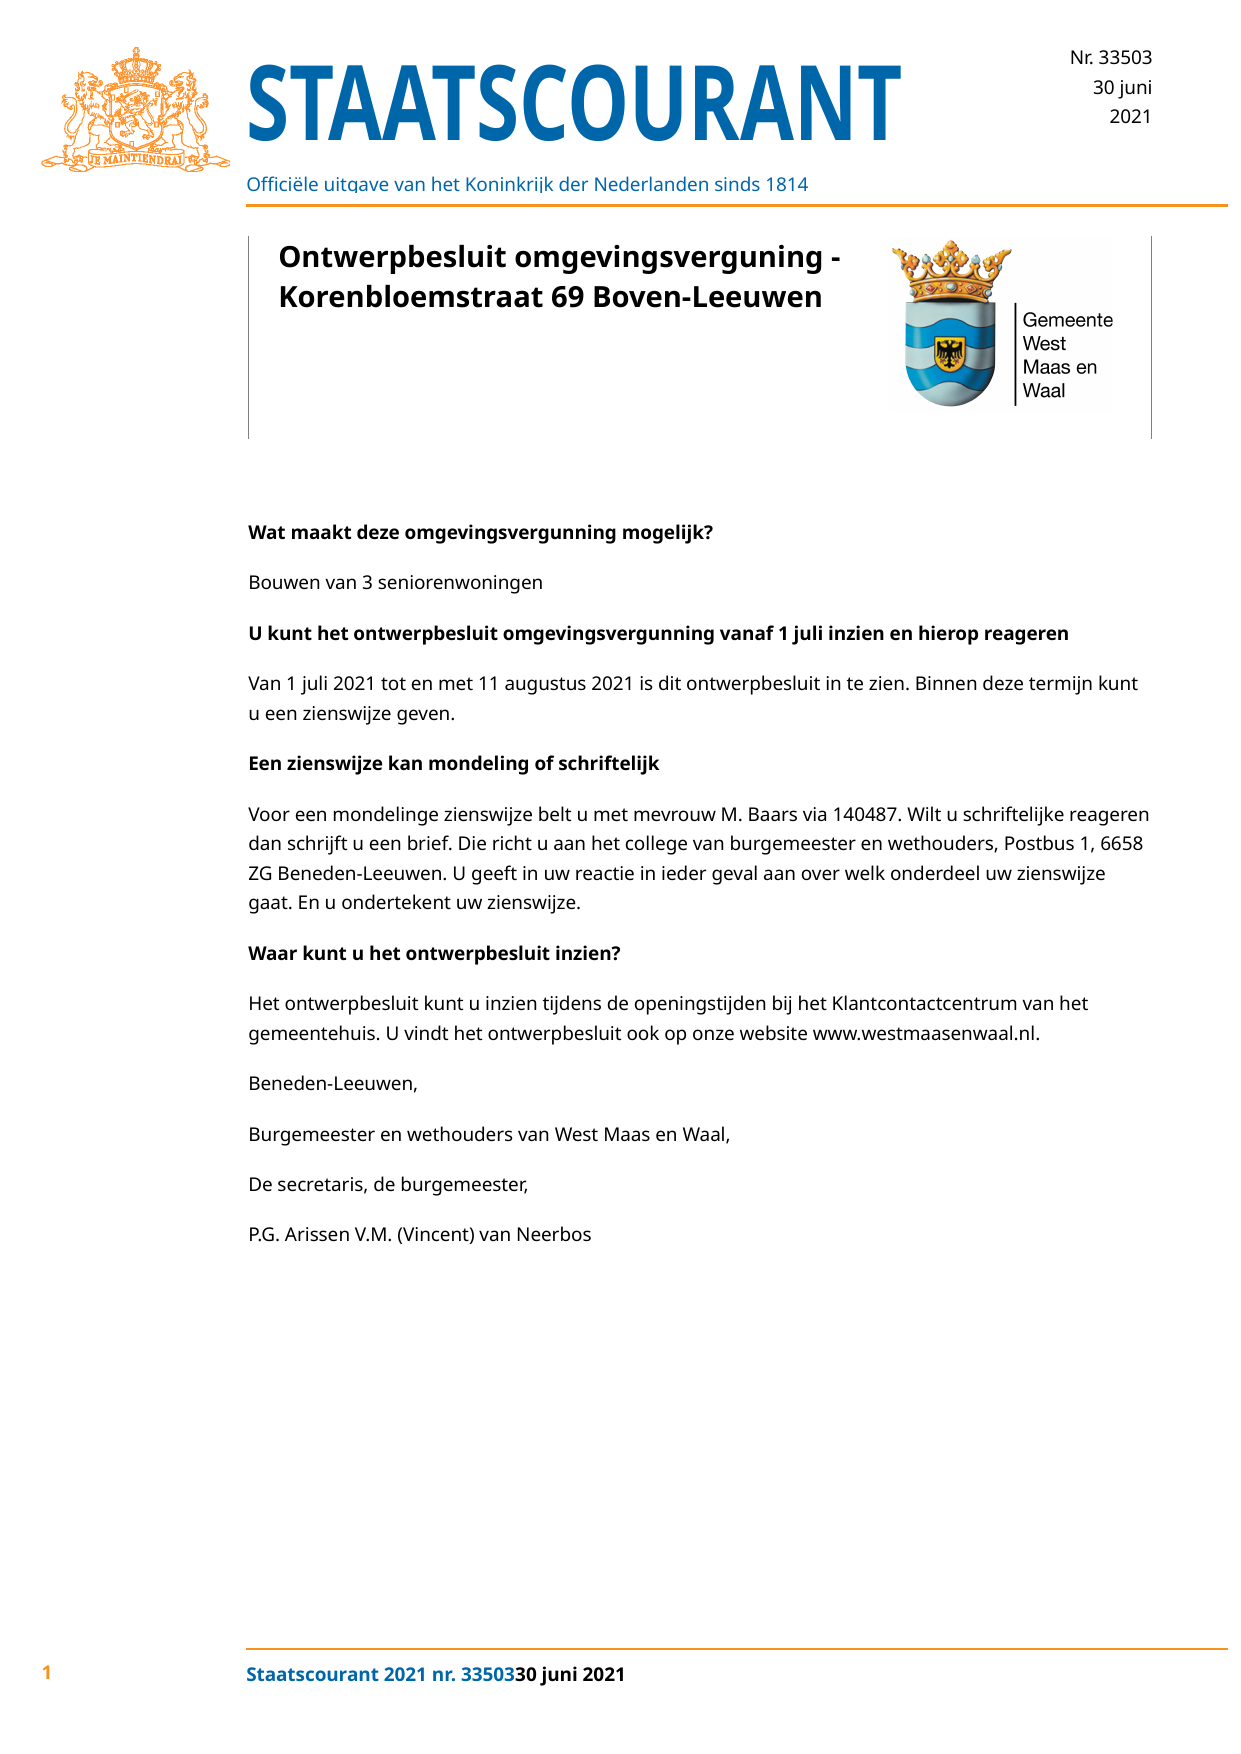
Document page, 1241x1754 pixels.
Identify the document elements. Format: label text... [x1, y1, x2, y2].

text U kunt het ontwerpbesluit omgevingsvergunning vanaf 1 juli inzien en hierop reageren [248, 620, 1152, 646]
text Een zienswijze kan mondeling of schriftelijk [248, 750, 1152, 776]
text P.G. Arissen V.M. (Vincent) van Neerbos [248, 1222, 1152, 1247]
table_header [850, 414, 1151, 439]
text Van 1 juli 2021 tot en met 11 augustus 2021 is dit ontwerpbesluit in te zien. Binnen deze termijn kunt u een zienswijze geven. [248, 670, 1152, 726]
table_header Ontwerpbesluit omgevingsverguning - Korenbloemstraat 69 Boven-Leeuwen [249, 236, 850, 439]
text De secretaris, de burgemeester, [248, 1171, 1152, 1197]
picture [41, 47, 231, 172]
text Wat maakt deze omgevingsvergunning mogelijk? [248, 519, 1152, 545]
table_header [850, 236, 888, 413]
text Burgemeester en wethouders van West Maas en Waal, [248, 1121, 1152, 1146]
table_header [1113, 236, 1151, 413]
picture [888, 236, 1113, 414]
text Het ontwerpbesluit kunt u inzien tijdens de openingstijden bij het Klantcontactcentrum van het gemeentehuis. U vindt het ontwerpbesluit ook op onze website www.westmaasenwaal.nl. [248, 990, 1152, 1046]
text Bouwen van 3 seniorenwoningen [248, 569, 1152, 595]
text Waar kunt u het ontwerpbesluit inzien? [248, 940, 1152, 966]
text Voor een mondelinge zienswijze belt u met mevrouw M. Baars via 140487. Wilt u schriftelijke reageren dan schrijft u een brief. Die richt u aan het college van burgemeester en wethouders, Postbus 1, 6658 ZG Beneden-Leeuwen. U geeft in uw reactie in ieder geval aan over welk onderdeel uw zienswijze gaat. En u ondertekent uw zienswijze. [248, 801, 1152, 915]
text Beneden-Leeuwen, [248, 1070, 1152, 1096]
